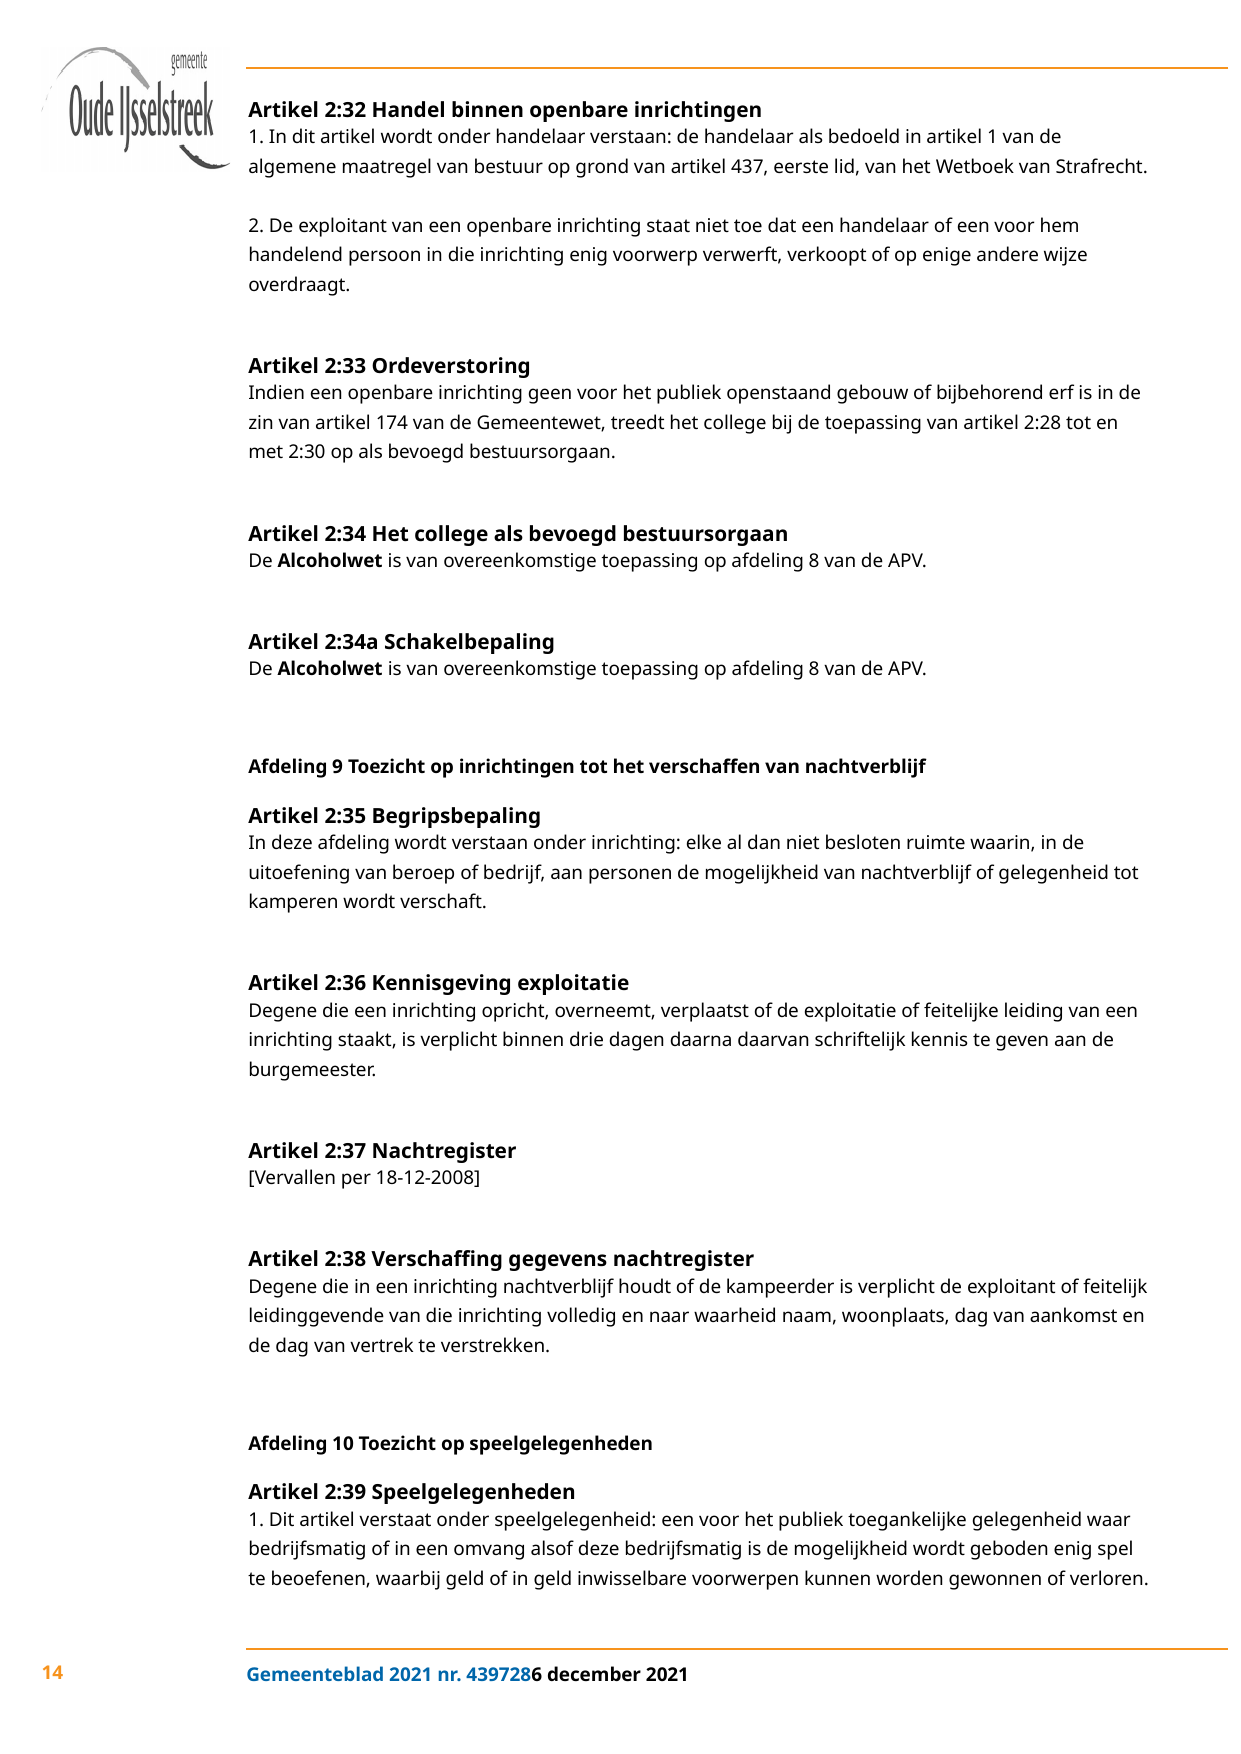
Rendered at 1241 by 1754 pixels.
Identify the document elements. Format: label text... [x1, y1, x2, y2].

text Afdeling 9 Toezicht op inrichtingen tot het verschaffen van nachtverblijf [248, 752, 1152, 780]
text De Alcoholwet is van overeenkomstige toepassing op afdeling 8 van de APV. [248, 656, 1152, 681]
text Artikel 2:32 Handel binnen openbare inrichtingen [248, 95, 1152, 123]
text Artikel 2:34a Schakelbepaling [248, 627, 1152, 656]
text Afdeling 10 Toezicht op speelgelegenheden [248, 1428, 1152, 1457]
text 2. De exploitant van een openbare inrichting staat niet toe dat een handelaar of een voor hem handelend persoon in die inrichting enig voorwerp verwerft, verkoopt of op enige andere wijze overdraagt. [248, 212, 1152, 297]
text De Alcoholwet is van overeenkomstige toepassing op afdeling 8 van de APV. [248, 547, 1152, 573]
text Artikel 2:35 Begripsbepaling [248, 801, 1152, 829]
text Artikel 2:39 Speelgelegenheden [248, 1477, 1152, 1506]
text 1. In dit artikel wordt onder handelaar verstaan: de handelaar als bedoeld in artikel 1 van de algemene maatregel van bestuur op grond van artikel 437, eerste lid, van het Wetboek van Strafrecht. [248, 123, 1152, 178]
text Indien een openbare inrichting geen voor het publiek openstaand gebouw of bijbehorend erf is in de zin van artikel 174 van de Gemeentewet, treedt het college bij de toepassing van artikel 2:28 tot en met 2:30 op als bevoegd bestuursorgaan. [248, 379, 1152, 464]
text 1. Dit artikel verstaat onder speelgelegenheid: een voor het publiek toegankelijke gelegenheid waar bedrijfsmatig of in een omvang alsof deze bedrijfsmatig is de mogelijkheid wordt geboden enig spel te beoefenen, waarbij geld of in geld inwisselbare voorwerpen kunnen worden gewonnen of verloren. [248, 1506, 1152, 1591]
text Degene die een inrichting opricht, overneemt, verplaatst of de exploitatie of feitelijke leiding van een inrichting staakt, is verplicht binnen drie dagen daarna daarvan schriftelijk kennis te geven aan de burgemeester. [248, 997, 1152, 1082]
text [Vervallen per 18-12-2008] [248, 1164, 1152, 1190]
text Artikel 2:37 Nachtregister [248, 1136, 1152, 1164]
text Artikel 2:36 Kennisgeving exploitatie [248, 968, 1152, 997]
text Artikel 2:38 Verschaffing gegevens nachtregister [248, 1244, 1152, 1273]
text Degene die in een inrichting nachtverblijf houdt of de kampeerder is verplicht de exploitant of feitelijk leidinggevende van die inrichting volledig en naar waarheid naam, woonplaats, dag van aankomst en de dag van vertrek te verstrekken. [248, 1273, 1152, 1358]
text Artikel 2:34 Het college als bevoegd bestuursorgaan [248, 519, 1152, 547]
text In deze afdeling wordt verstaan onder inrichting: elke al dan niet besloten ruimte waarin, in de uitoefening van beroep of bedrijf, aan personen de mogelijkheid van nachtverblijf of gelegenheid tot kamperen wordt verschaft. [248, 829, 1152, 914]
text Artikel 2:33 Ordeverstoring [248, 351, 1152, 379]
picture [41, 47, 231, 172]
